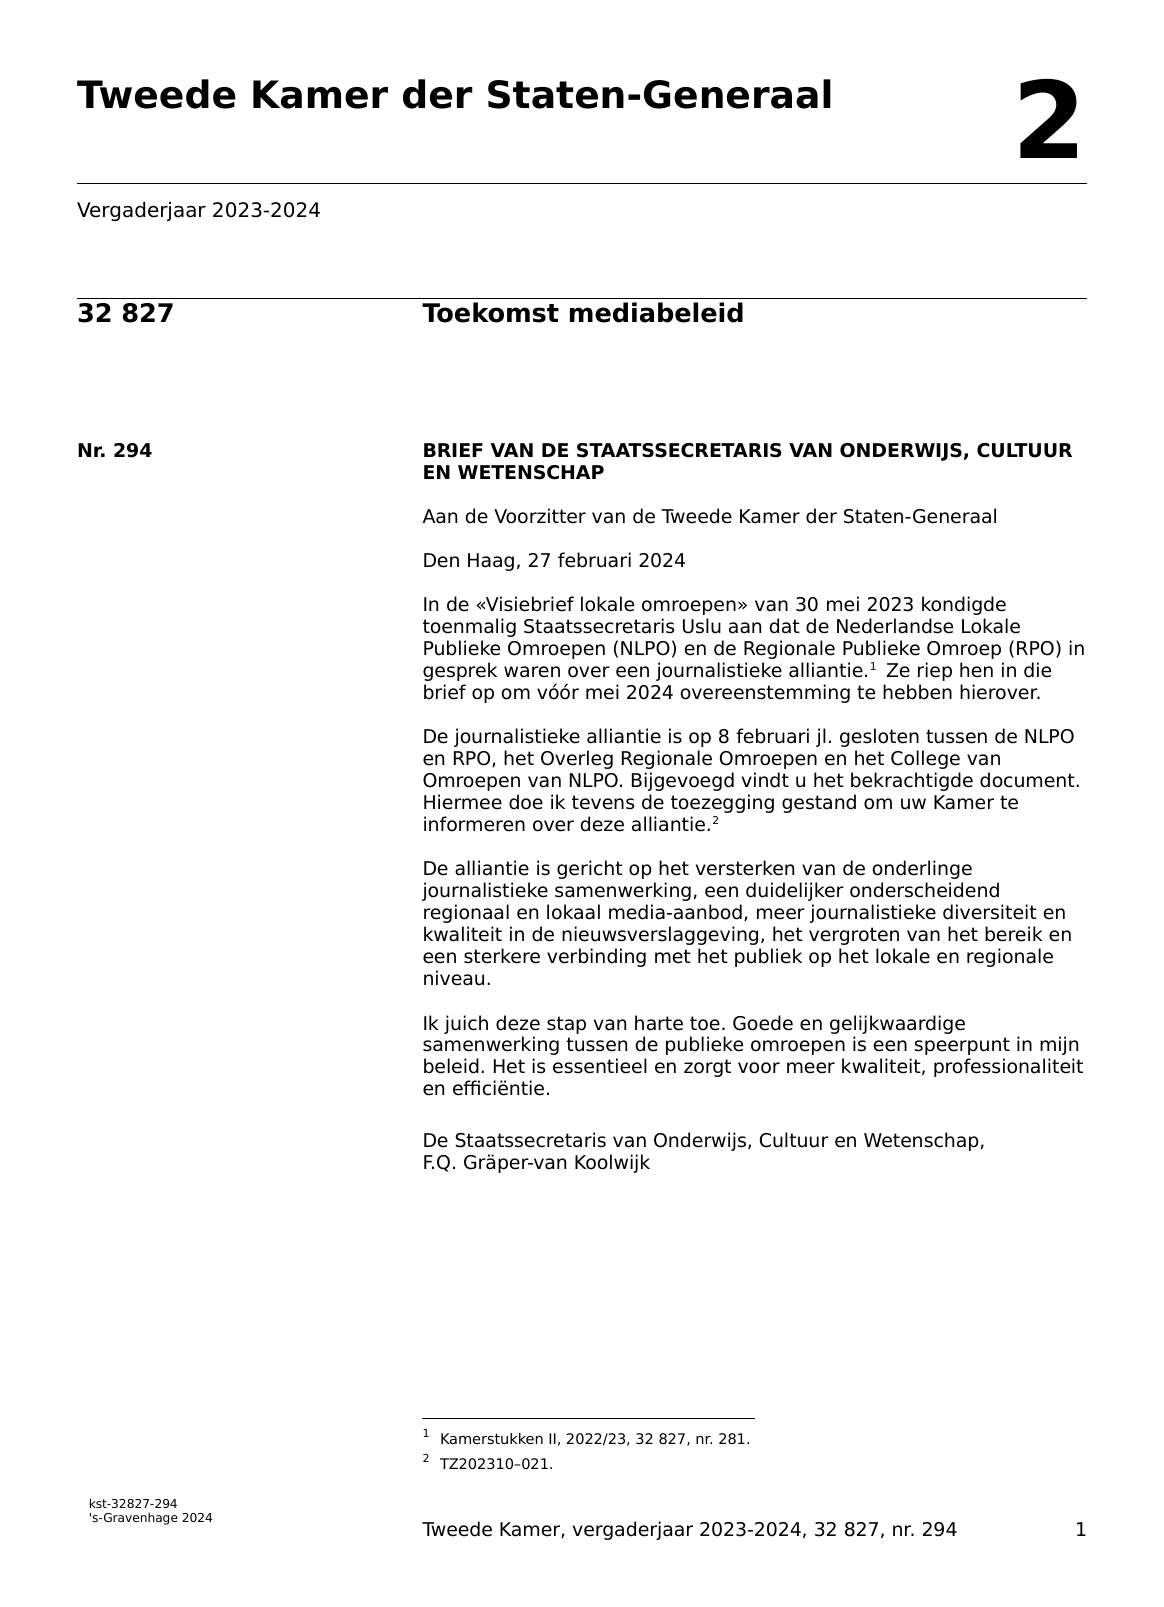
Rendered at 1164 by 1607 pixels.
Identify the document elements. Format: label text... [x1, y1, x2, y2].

text Aan de Voorzitter van de Tweede Kamer der Staten-Generaal [422, 506, 1087, 528]
text De Staatssecretaris van Onderwijs, Cultuur en Wetenschap, F.Q. Gräper-van Koolwijk [422, 1130, 1087, 1174]
table_header Tweede Kamer der Staten-Generaal [77, 59, 886, 183]
subtitle 32 827 Toekomst mediabeleid [77, 299, 1087, 329]
text Kamerstukken II, 2022/23, 32 827, nr. 281. [422, 1427, 1087, 1449]
text TZ202310–021. [422, 1452, 1087, 1474]
table_header 2 [886, 59, 1087, 183]
text In de «Visiebrief lokale omroepen» van 30 mei 2023 kondigde toenmalig Staatssecretaris Uslu aan dat de Nederlandse Lokale Publieke Omroepen (NLPO) en de Regionale Publieke Omroep (RPO) in gesprek waren over een journalistieke alliantie. Ze riep hen in die brief op om vóór mei 2024 overeenstemming te hebben hierover. [422, 594, 1087, 704]
text Den Haag, 27 februari 2024 [422, 550, 1087, 572]
text 's-Gravenhage 2024 [88, 1511, 323, 1525]
text Ik juich deze stap van harte toe. Goede en gelijkwaardige samenwerking tussen de publieke omroepen is een speerpunt in mijn beleid. Het is essentieel en zorgt voor meer kwaliteit, professionaliteit en efficiëntie. [422, 1012, 1087, 1100]
text De journalistieke alliantie is op 8 februari jl. gesloten tussen de NLPO en RPO, het Overleg Regionale Omroepen en het College van Omroepen van NLPO. Bijgevoegd vindt u het bekrachtigde document. Hiermee doe ik tevens de toezegging gestand om uw Kamer te informeren over deze alliantie. [422, 726, 1087, 836]
text De alliantie is gericht op het versterken van de onderlinge journalistieke samenwerking, een duidelijker onderscheidend regionaal en lokaal media-aanbod, meer journalistieke diversiteit en kwaliteit in de nieuwsverslaggeving, het vergroten van het bereik en een sterkere verbinding met het publiek op het lokale en regionale niveau. [422, 858, 1087, 990]
subtitle Nr. 294 BRIEF VAN DE STAATSSECRETARIS VAN ONDERWIJS, CULTUUR EN WETENSCHAP [77, 440, 1087, 484]
text kst-32827-294 [88, 1497, 323, 1511]
table_cell Vergaderjaar 2023-2024 [77, 184, 1087, 298]
